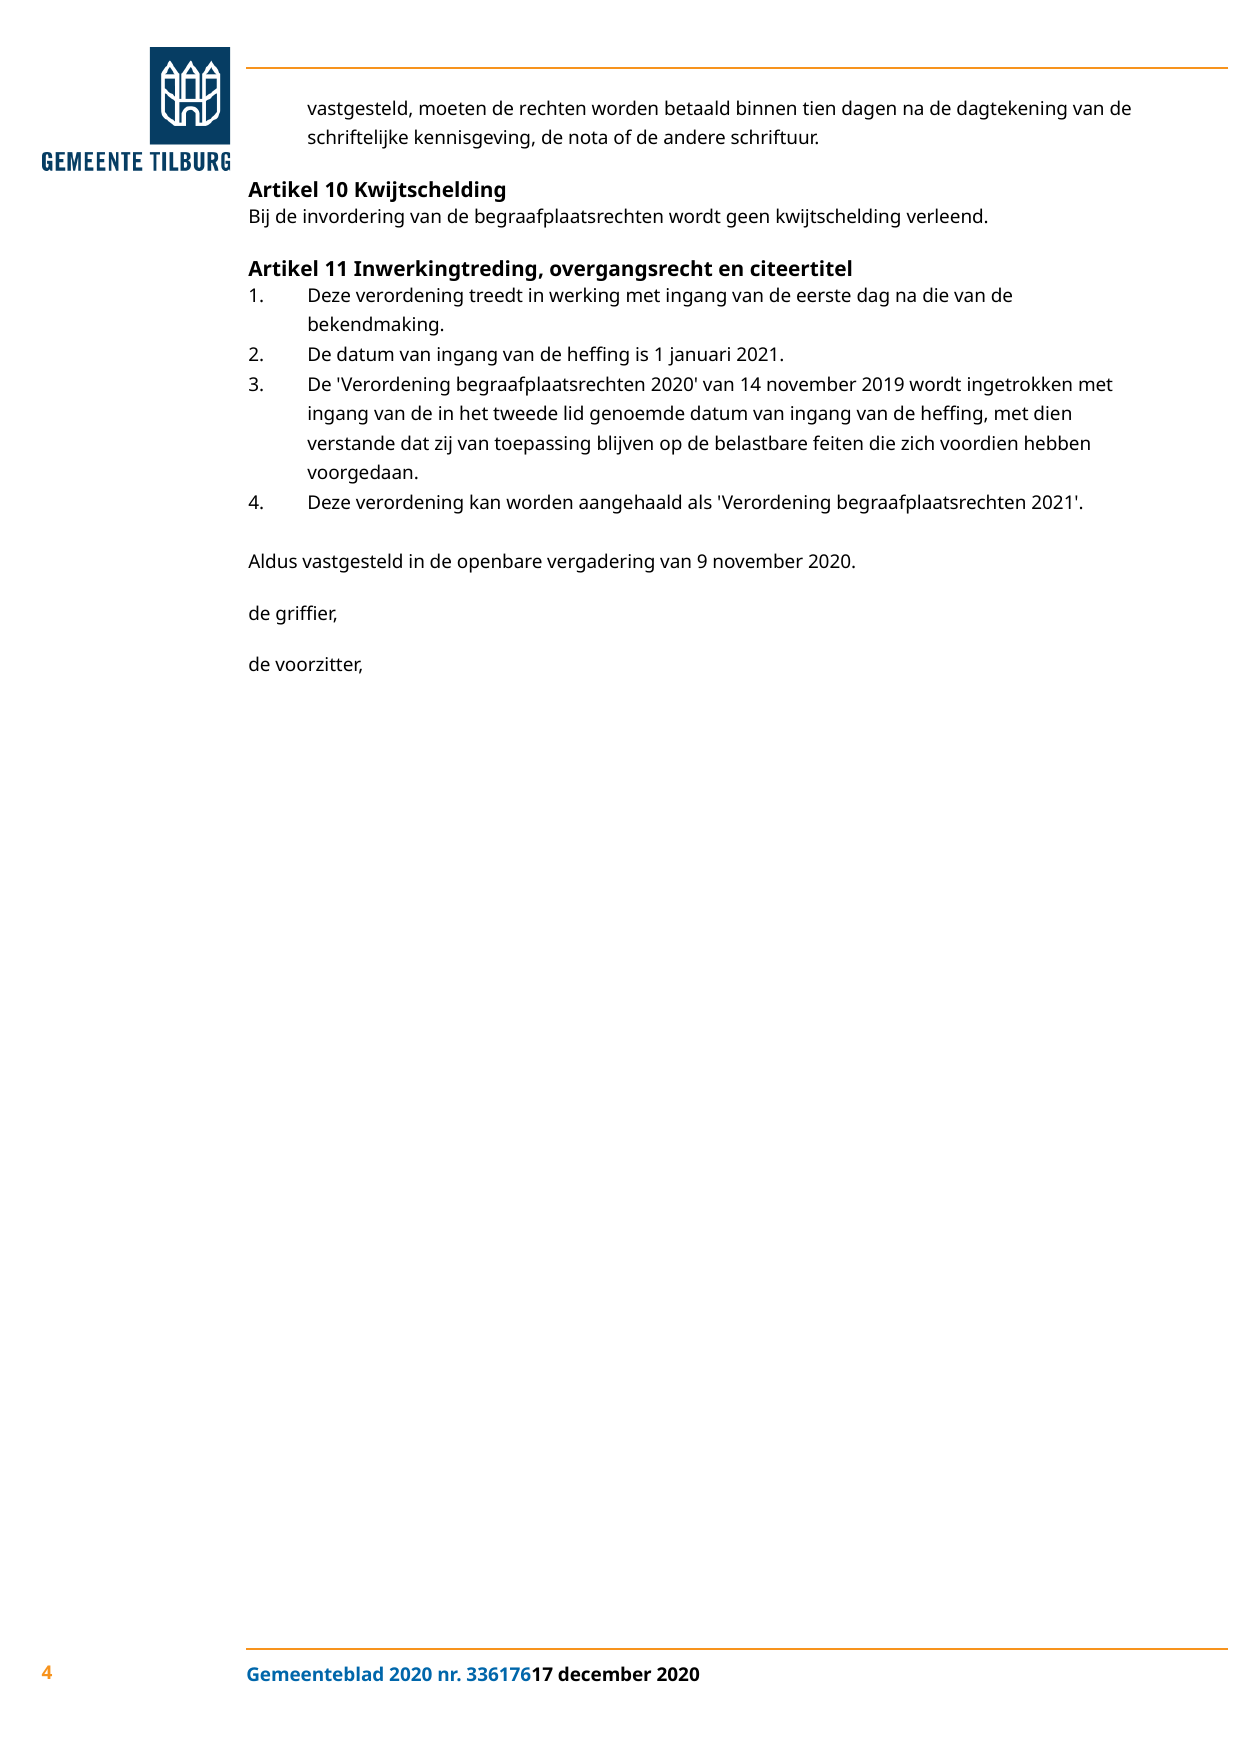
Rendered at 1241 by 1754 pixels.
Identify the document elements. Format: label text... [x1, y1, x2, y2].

list De 'Verordening begraafplaatsrechten 2020' van 14 november 2019 wordt ingetrokken met ingang van de in het tweede lid genoemde datum van ingang van de heffing, met dien verstande dat zij van toepassing blijven op de belastbare feiten die zich voordien hebben voorgedaan. [248, 371, 1152, 485]
list De datum van ingang van de heffing is 1 januari 2021. [248, 341, 1152, 367]
list Deze verordening treedt in werking met ingang van de eerste dag na die van de bekendmaking. [248, 282, 1152, 337]
list Deze verordening kan worden aangehaald als 'Verordening begraafplaatsrechten 2021'. [248, 489, 1152, 515]
text de griffier, [248, 600, 1152, 626]
text Bij de invordering van de begraafplaatsrechten wordt geen kwijtschelding verleend. [248, 203, 1152, 229]
list vastgesteld, moeten de rechten worden betaald binnen tien dagen na de dagtekening van de schriftelijke kennisgeving, de nota of de andere schriftuur. [248, 95, 1152, 150]
text Artikel 10 Kwijtschelding [248, 175, 1152, 203]
text Artikel 11 Inwerkingtreding, overgangsrecht en citeertitel [248, 254, 1152, 282]
text de voorzitter, [248, 651, 1152, 677]
picture [41, 47, 231, 172]
text Aldus vastgesteld in de openbare vergadering van 9 november 2020. [248, 548, 1152, 574]
